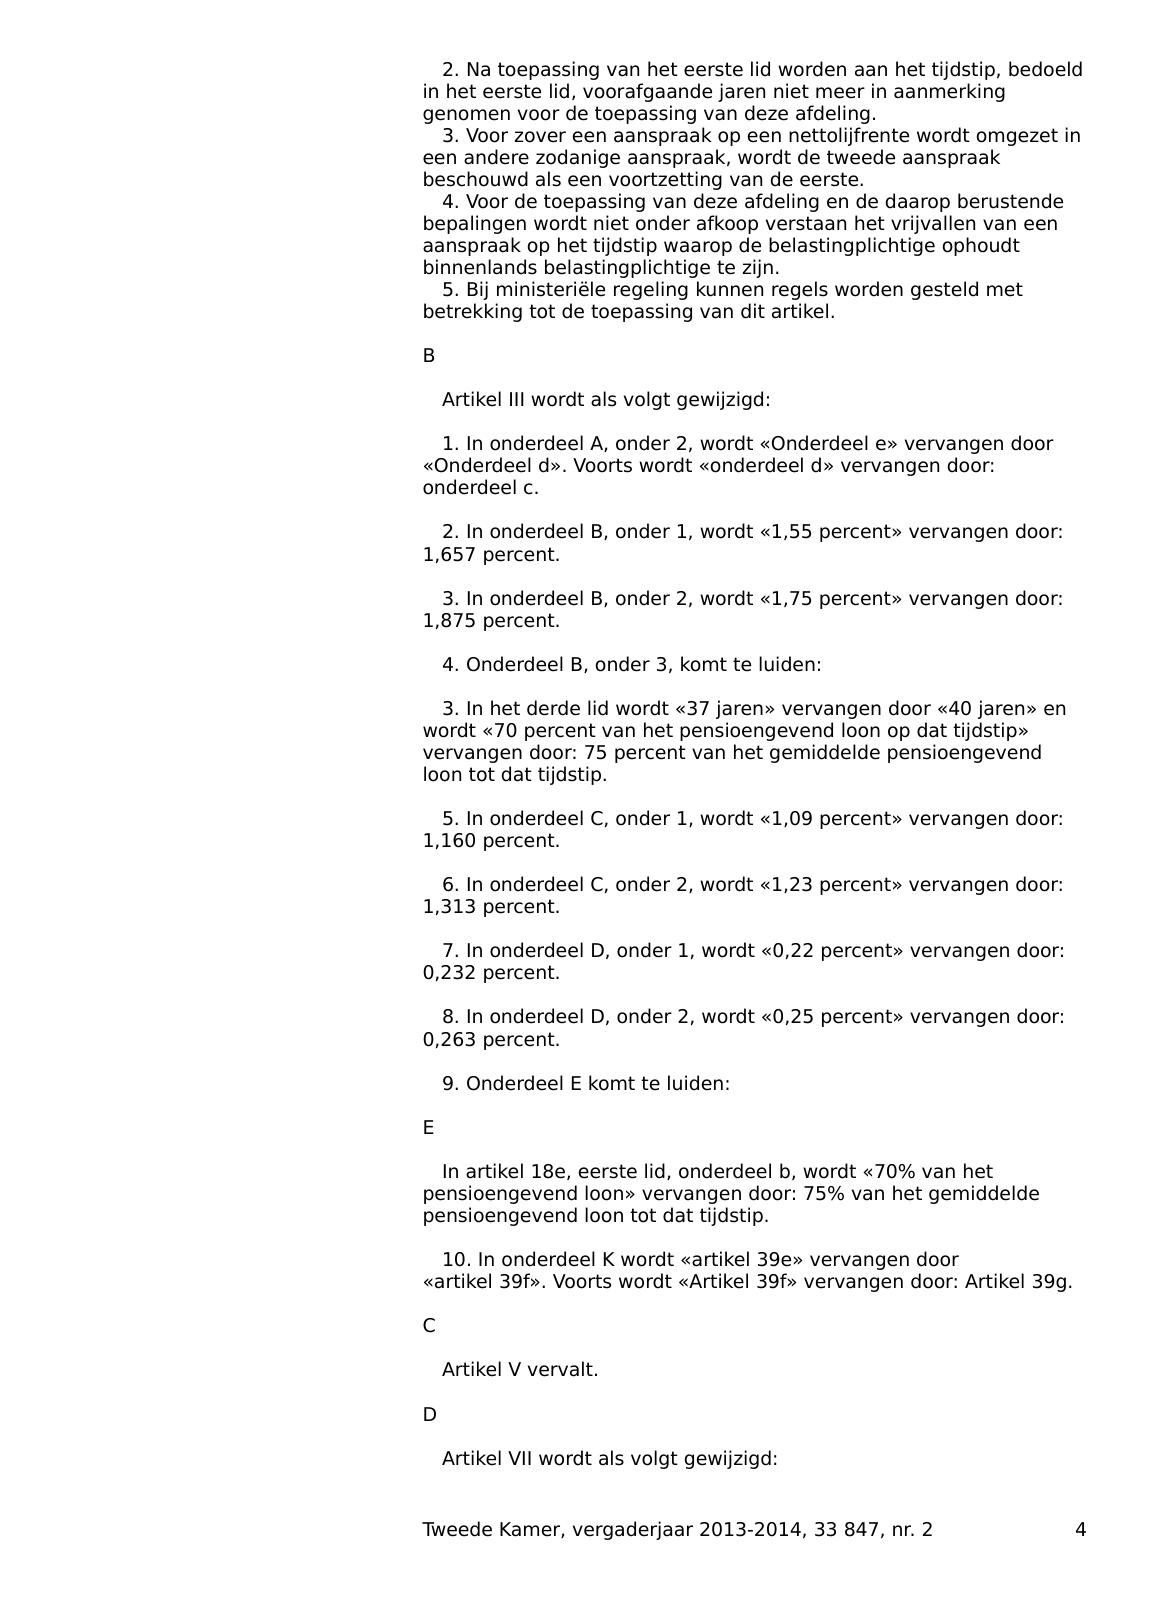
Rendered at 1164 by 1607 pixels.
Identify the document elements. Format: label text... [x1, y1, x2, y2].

text 1. In onderdeel A, onder 2, wordt «Onderdeel e» vervangen door «Onderdeel d». Voorts wordt «onderdeel d» vervangen door: onderdeel c. [422, 433, 1087, 499]
text 3. In het derde lid wordt «37 jaren» vervangen door «40 jaren» en wordt «70 percent van het pensioengevend loon op dat tijdstip» vervangen door: 75 percent van het gemiddelde pensioengevend loon tot dat tijdstip. [422, 698, 1087, 786]
text D [422, 1403, 1087, 1426]
text 3. In onderdeel B, onder 2, wordt «1,75 percent» vervangen door: 1,875 percent. [422, 588, 1087, 632]
text 10. In onderdeel K wordt «artikel 39e» vervangen door «artikel 39f». Voorts wordt «Artikel 39f» vervangen door: Artikel 39g. [422, 1249, 1087, 1293]
text B [422, 345, 1087, 367]
text Artikel III wordt als volgt gewijzigd: [422, 389, 1087, 411]
text 4. Onderdeel B, onder 3, komt te luiden: [422, 654, 1087, 676]
text Artikel V vervalt. [422, 1359, 1087, 1381]
text 2. In onderdeel B, onder 1, wordt «1,55 percent» vervangen door: 1,657 percent. [422, 521, 1087, 565]
text In artikel 18e, eerste lid, onderdeel b, wordt «70% van het pensioengevend loon» vervangen door: 75% van het gemiddelde pensioengevend loon tot dat tijdstip. [422, 1161, 1087, 1227]
text 2. Na toepassing van het eerste lid worden aan het tijdstip, bedoeld in het eerste lid, voorafgaande jaren niet meer in aanmerking genomen voor de toepassing van deze afdeling. [422, 59, 1087, 125]
text 8. In onderdeel D, onder 2, wordt «0,25 percent» vervangen door: 0,263 percent. [422, 1006, 1087, 1050]
text 6. In onderdeel C, onder 2, wordt «1,23 percent» vervangen door: 1,313 percent. [422, 874, 1087, 918]
text E [422, 1117, 1087, 1139]
text 4. Voor de toepassing van deze afdeling en de daarop berustende bepalingen wordt niet onder afkoop verstaan het vrijvallen van een aanspraak op het tijdstip waarop de belastingplichtige ophoudt binnenlands belastingplichtige te zijn. [422, 191, 1087, 279]
text 9. Onderdeel E komt te luiden: [422, 1073, 1087, 1094]
text 3. Voor zover een aanspraak op een nettolijfrente wordt omgezet in een andere zodanige aanspraak, wordt de tweede aanspraak beschouwd als een voortzetting van de eerste. [422, 125, 1087, 191]
text 5. In onderdeel C, onder 1, wordt «1,09 percent» vervangen door: 1,160 percent. [422, 808, 1087, 852]
text C [422, 1315, 1087, 1337]
text Artikel VII wordt als volgt gewijzigd: [422, 1448, 1087, 1470]
text 7. In onderdeel D, onder 1, wordt «0,22 percent» vervangen door: 0,232 percent. [422, 940, 1087, 984]
text 5. Bij ministeriële regeling kunnen regels worden gesteld met betrekking tot de toepassing van dit artikel. [422, 279, 1087, 323]
